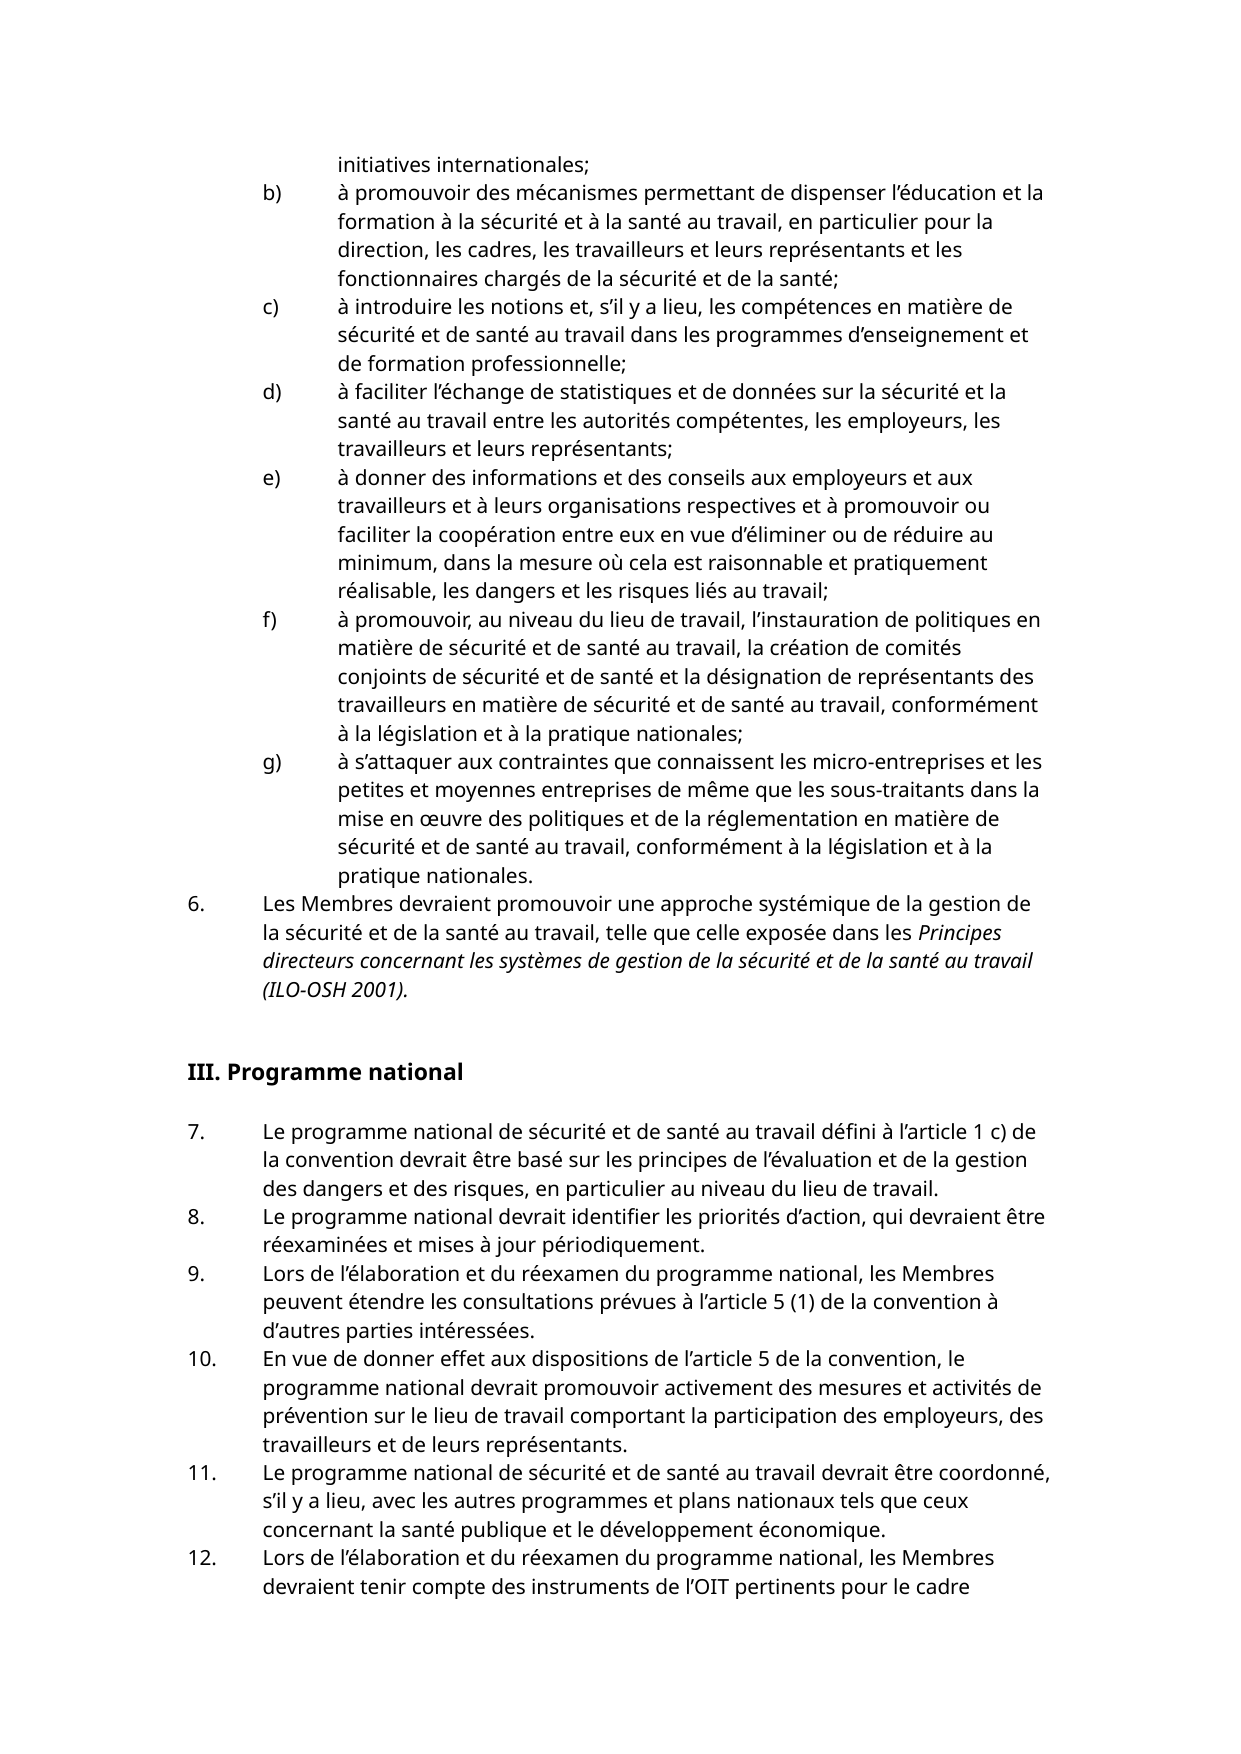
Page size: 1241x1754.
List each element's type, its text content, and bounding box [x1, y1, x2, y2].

list En vue de donner effet aux dispositions de l’article 5 de la convention, le programme national devrait promouvoir activement des mesures et activités de prévention sur le lieu de travail comportant la participation des employeurs, des travailleurs et de leurs représentants. [187, 1344, 1053, 1458]
list initiatives internationales; [262, 150, 1053, 178]
list Le programme national de sécurité et de santé au travail devrait être coordonné, s’il y a lieu, avec les autres programmes et plans nationaux tels que ceux concernant la santé publique et le développement économique. [187, 1458, 1053, 1543]
list à introduire les notions et, s’il y a lieu, les compétences en matière de sécurité et de santé au travail dans les programmes d’enseignement et de formation professionnelle; [262, 292, 1053, 377]
list à donner des informations et des conseils aux employeurs et aux travailleurs et à leurs organisations respectives et à promouvoir ou faciliter la coopération entre eux en vue d’éliminer ou de réduire au minimum, dans la mesure où cela est raisonnable et pratiquement réalisable, les dangers et les risques liés au travail; [262, 463, 1053, 605]
list Lors de l’élaboration et du réexamen du programme national, les Membres devraient tenir compte des instruments de l’OIT pertinents pour le cadre [187, 1543, 1053, 1600]
list Les Membres devraient promouvoir une approche systémique de la gestion de la sécurité et de la santé au travail, telle que celle exposée dans les Principes directeurs concernant les systèmes de gestion de la sécurité et de la santé au travail (ILO-OSH 2001). [187, 889, 1053, 1003]
list à promouvoir, au niveau du lieu de travail, l’instauration de politiques en matière de sécurité et de santé au travail, la création de comités conjoints de sécurité et de santé et la désignation de représentants des travailleurs en matière de sécurité et de santé au travail, conformément à la législation et à la pratique nationales; [262, 605, 1053, 747]
list à faciliter l’échange de statistiques et de données sur la sécurité et la santé au travail entre les autorités compétentes, les employeurs, les travailleurs et leurs représentants; [262, 377, 1053, 463]
list à promouvoir des mécanismes permettant de dispenser l’éducation et la formation à la sécurité et à la santé au travail, en particulier pour la direction, les cadres, les travailleurs et leurs représentants et les fonctionnaires chargés de la sécurité et de la santé; [262, 178, 1053, 292]
list Le programme national de sécurité et de santé au travail défini à l’article 1 c) de la convention devrait être basé sur les principes de l’évaluation et de la gestion des dangers et des risques, en particulier au niveau du lieu de travail. [187, 1117, 1053, 1202]
list à s’attaquer aux contraintes que connaissent les micro-entreprises et les petites et moyennes entreprises de même que les sous-traitants dans la mise en œuvre des politiques et de la réglementation en matière de sécurité et de santé au travail, conformément à la législation et à la pratique nationales. [262, 747, 1053, 889]
list Le programme national devrait identifier les priorités d’action, qui devraient être réexaminées et mises à jour périodiquement. [187, 1202, 1053, 1259]
list Lors de l’élaboration et du réexamen du programme national, les Membres peuvent étendre les consultations prévues à l’article 5 (1) de la convention à d’autres parties intéressées. [187, 1259, 1053, 1344]
subtitle III. Programme national [187, 1056, 1053, 1087]
